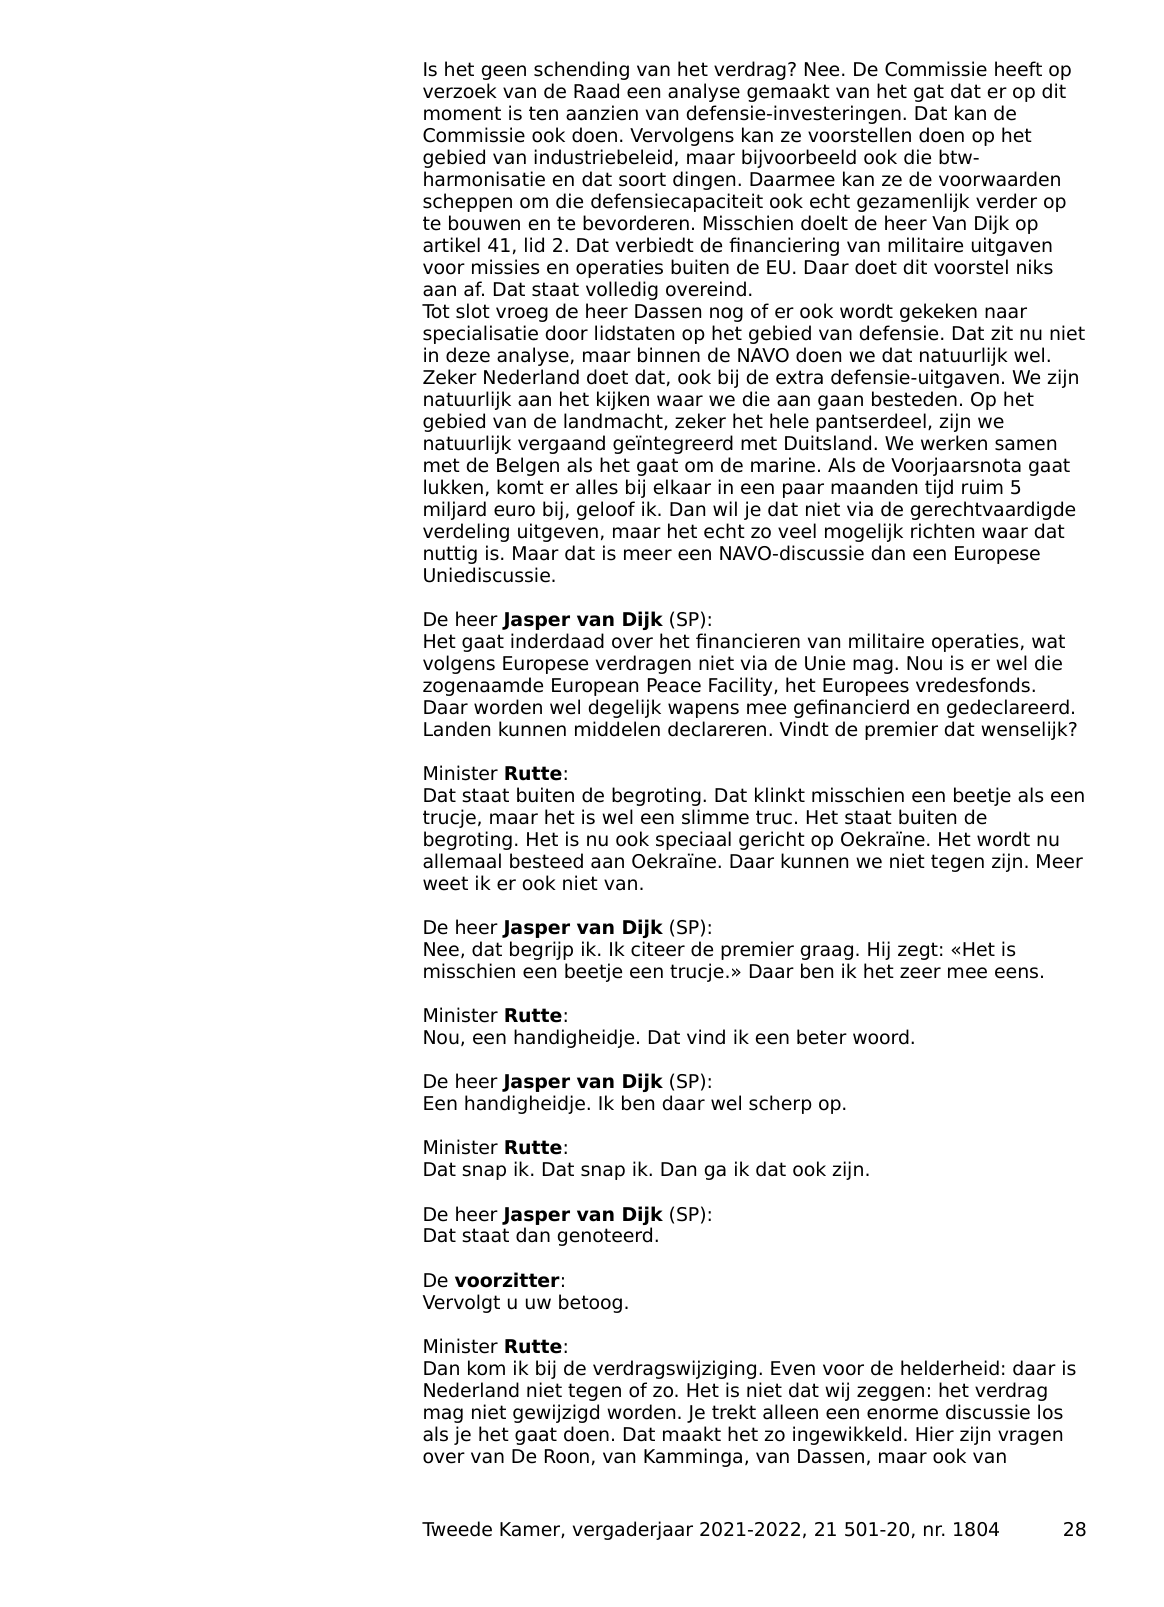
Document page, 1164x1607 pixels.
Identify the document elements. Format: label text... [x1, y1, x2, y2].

text Minister Rutte: [422, 1005, 1087, 1027]
text Een handigheidje. Ik ben daar wel scherp op. [422, 1093, 1087, 1115]
text Is het geen schending van het verdrag? Nee. De Commissie heeft op verzoek van de Raad een analyse gemaakt van het gat dat er op dit moment is ten aanzien van defensie-investeringen. Dat kan de Commissie ook doen. Vervolgens kan ze voorstellen doen op het gebied van industriebeleid, maar bijvoorbeeld ook die btw-harmonisatie en dat soort dingen. Daarmee kan ze de voorwaarden scheppen om die defensiecapaciteit ook echt gezamenlijk verder op te bouwen en te bevorderen. Misschien doelt de heer Van Dijk op artikel 41, lid 2. Dat verbiedt de financiering van militaire uitgaven voor missies en operaties buiten de EU. Daar doet dit voorstel niks aan af. Dat staat volledig overeind. [422, 59, 1087, 301]
text De heer Jasper van Dijk (SP): [422, 917, 1087, 939]
text Dan kom ik bij de verdragswijziging. Even voor de helderheid: daar is Nederland niet tegen of zo. Het is niet dat wij zeggen: het verdrag mag niet gewijzigd worden. Je trekt alleen een enorme discussie los als je het gaat doen. Dat maakt het zo ingewikkeld. Hier zijn vragen over van De Roon, van Kamminga, van Dassen, maar ook van [422, 1358, 1087, 1468]
text Het gaat inderdaad over het financieren van militaire operaties, wat volgens Europese verdragen niet via de Unie mag. Nou is er wel die zogenaamde European Peace Facility, het Europees vredesfonds. Daar worden wel degelijk wapens mee gefinancierd en gedeclareerd. Landen kunnen middelen declareren. Vindt de premier dat wenselijk? [422, 631, 1087, 741]
text De heer Jasper van Dijk (SP): [422, 1071, 1087, 1093]
text Dat snap ik. Dat snap ik. Dan ga ik dat ook zijn. [422, 1159, 1087, 1181]
text De heer Jasper van Dijk (SP): [422, 1203, 1087, 1225]
text De heer Jasper van Dijk (SP): [422, 609, 1087, 631]
text Dat staat dan genoteerd. [422, 1225, 1087, 1247]
text Tot slot vroeg de heer Dassen nog of er ook wordt gekeken naar specialisatie door lidstaten op het gebied van defensie. Dat zit nu niet in deze analyse, maar binnen de NAVO doen we dat natuurlijk wel. Zeker Nederland doet dat, ook bij de extra defensie-uitgaven. We zijn natuurlijk aan het kijken waar we die aan gaan besteden. Op het gebied van de landmacht, zeker het hele pantserdeel, zijn we natuurlijk vergaand geïntegreerd met Duitsland. We werken samen met de Belgen als het gaat om de marine. Als de Voorjaarsnota gaat lukken, komt er alles bij elkaar in een paar maanden tijd ruim 5 miljard euro bij, geloof ik. Dan wil je dat niet via de gerechtvaardigde verdeling uitgeven, maar het echt zo veel mogelijk richten waar dat nuttig is. Maar dat is meer een NAVO-discussie dan een Europese Uniediscussie. [422, 301, 1087, 587]
text Minister Rutte: [422, 763, 1087, 785]
text Vervolgt u uw betoog. [422, 1292, 1087, 1313]
text Dat staat buiten de begroting. Dat klinkt misschien een beetje als een trucje, maar het is wel een slimme truc. Het staat buiten de begroting. Het is nu ook speciaal gericht op Oekraïne. Het wordt nu allemaal besteed aan Oekraïne. Daar kunnen we niet tegen zijn. Meer weet ik er ook niet van. [422, 785, 1087, 895]
text De voorzitter: [422, 1269, 1087, 1292]
text Minister Rutte: [422, 1336, 1087, 1358]
text Nee, dat begrijp ik. Ik citeer de premier graag. Hij zegt: «Het is misschien een beetje een trucje.» Daar ben ik het zeer mee eens. [422, 939, 1087, 983]
text Nou, een handigheidje. Dat vind ik een beter woord. [422, 1027, 1087, 1049]
text Minister Rutte: [422, 1137, 1087, 1159]
